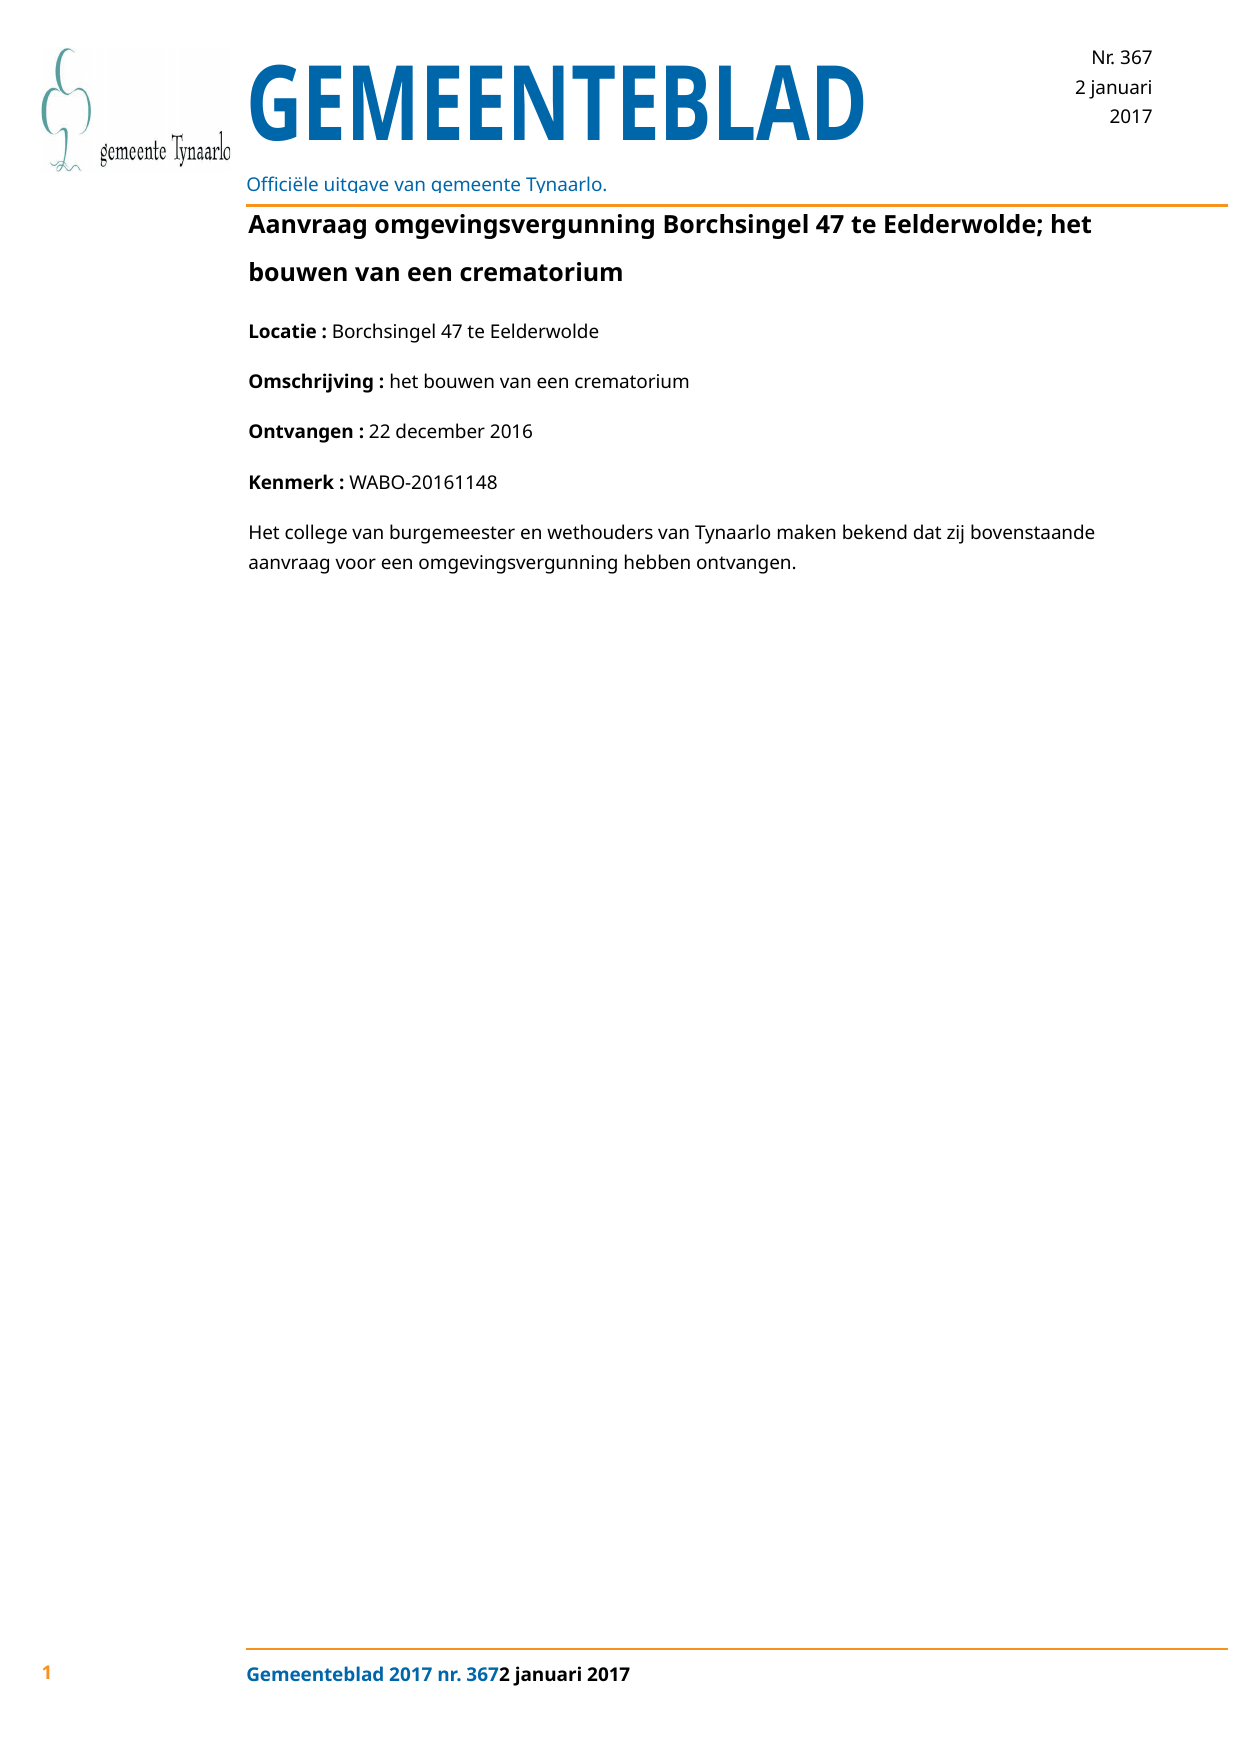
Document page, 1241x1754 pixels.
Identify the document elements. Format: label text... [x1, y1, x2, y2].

text Locatie : Borchsingel 47 te Eelderwolde [248, 318, 1152, 344]
text Aanvraag omgevingsvergunning Borchsingel 47 te Eelderwolde; het bouwen van een crematorium [248, 207, 1152, 288]
text Kenmerk : WABO-20161148 [248, 469, 1152, 495]
text Omschrijving : het bouwen van een crematorium [248, 368, 1152, 394]
text Ontvangen : 22 december 2016 [248, 419, 1152, 444]
text Het college van burgemeester en wethouders van Tynaarlo maken bekend dat zij bovenstaande aanvraag voor een omgevingsvergunning hebben ontvangen. [248, 519, 1152, 575]
picture [41, 47, 231, 172]
